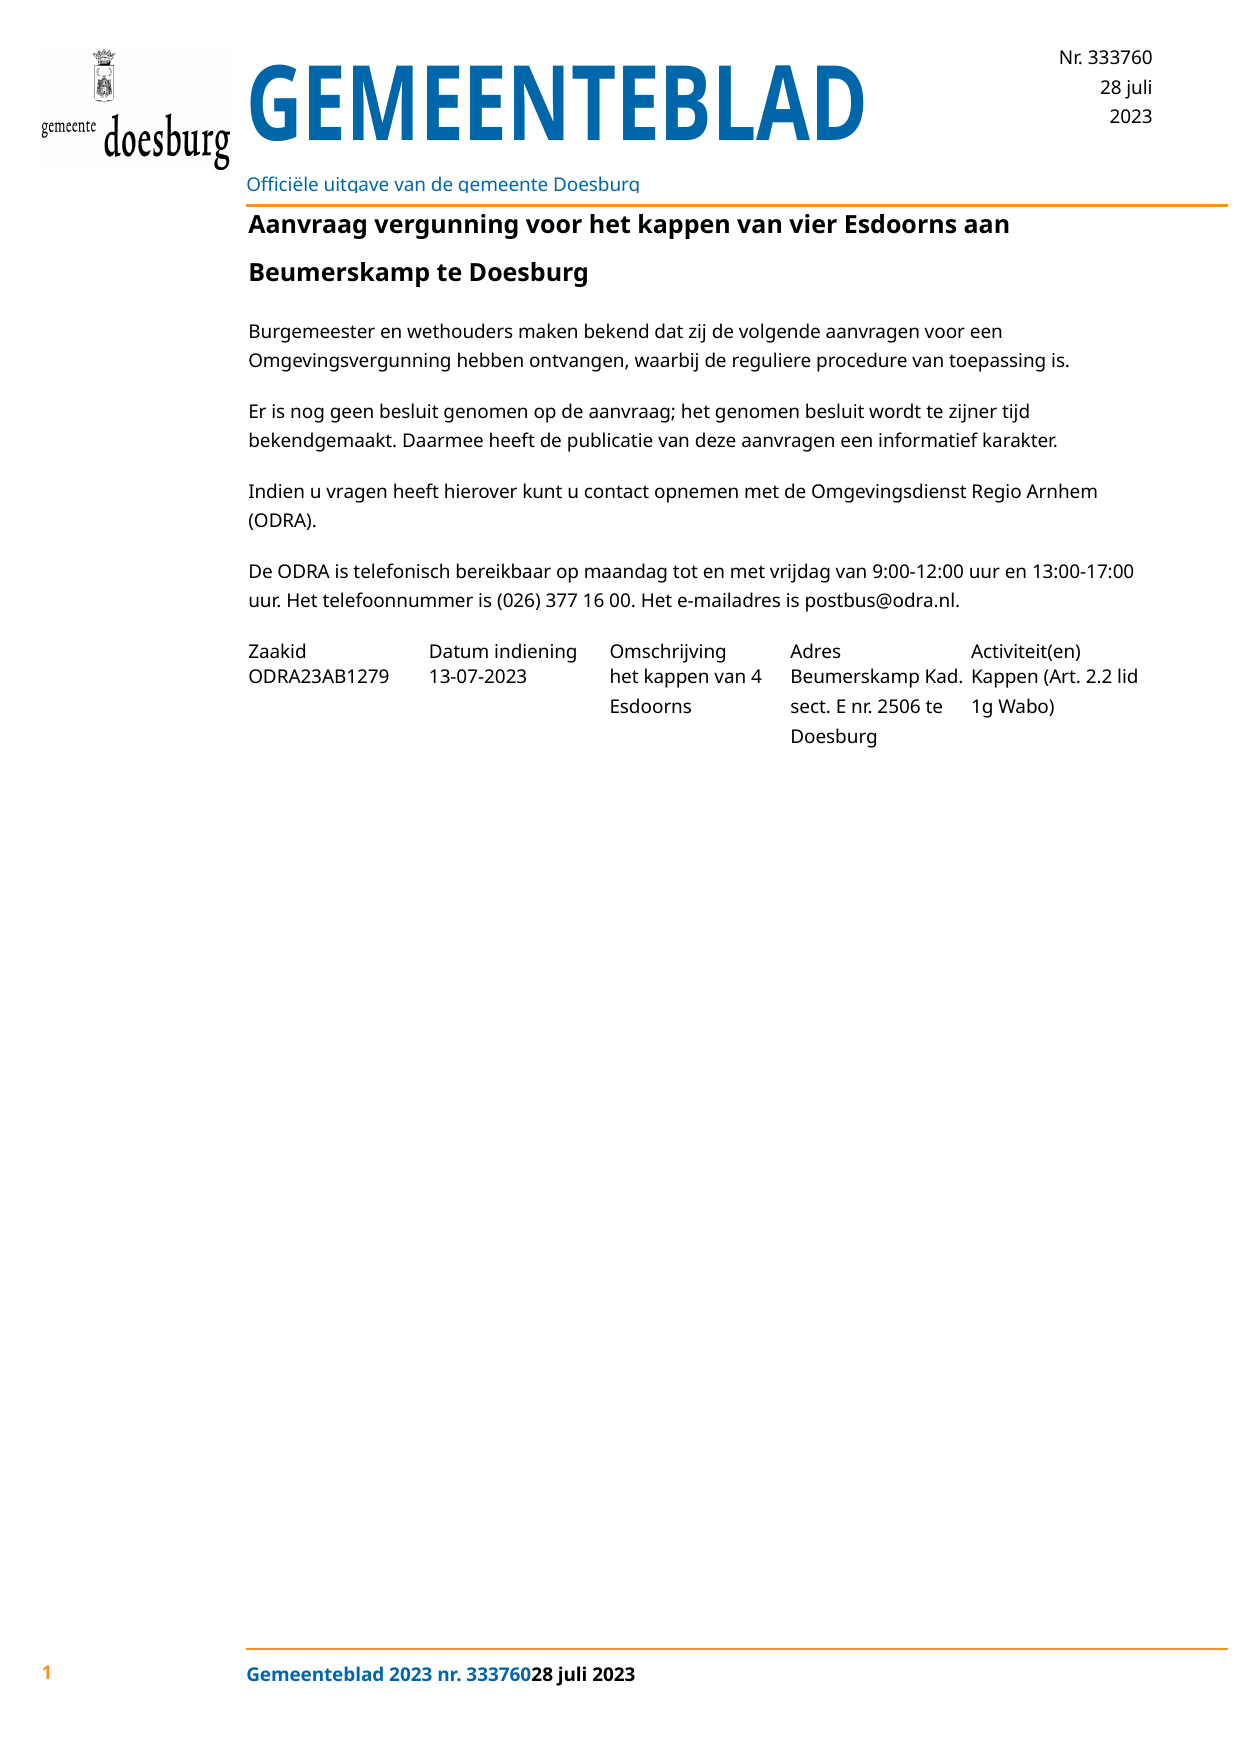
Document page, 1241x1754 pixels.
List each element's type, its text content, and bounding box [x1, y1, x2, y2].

table_cell Beumerskamp Kad. sect. E nr. 2506 te Doesburg [790, 664, 971, 749]
picture [41, 47, 231, 172]
text De ODRA is telefonisch bereikbaar op maandag tot en met vrijdag van 9:00-12:00 uur en 13:00-17:00 uur. Het telefoonnummer is (026) 377 16 00. Het e-mailadres is postbus@odra.nl. [248, 558, 1152, 613]
table_cell het kappen van 4 Esdoorns [609, 664, 790, 749]
text Indien u vragen heeft hierover kunt u contact opnemen met de Omgevingsdienst Regio Arnhem (ODRA). [248, 478, 1152, 533]
table_header Omschrijving [609, 638, 790, 664]
table_cell 13-07-2023 [429, 664, 609, 749]
table_header Datum indiening [429, 638, 609, 664]
text Aanvraag vergunning voor het kappen van vier Esdoorns aan Beumerskamp te Doesburg [248, 207, 1152, 288]
text Burgemeester en wethouders maken bekend dat zij de volgende aanvragen voor een Omgevingsvergunning hebben ontvangen, waarbij de reguliere procedure van toepassing is. [248, 318, 1152, 373]
table_header Zaakid [248, 638, 429, 664]
table_cell ODRA23AB1279 [248, 664, 429, 749]
table_header Adres [790, 638, 971, 664]
table_header Activiteit(en) [971, 638, 1152, 664]
table_cell Kappen (Art. 2.2 lid 1g Wabo) [971, 664, 1152, 749]
text Er is nog geen besluit genomen op de aanvraag; het genomen besluit wordt te zijner tijd bekendgemaakt. Daarmee heeft de publicatie van deze aanvragen een informatief karakter. [248, 398, 1152, 453]
